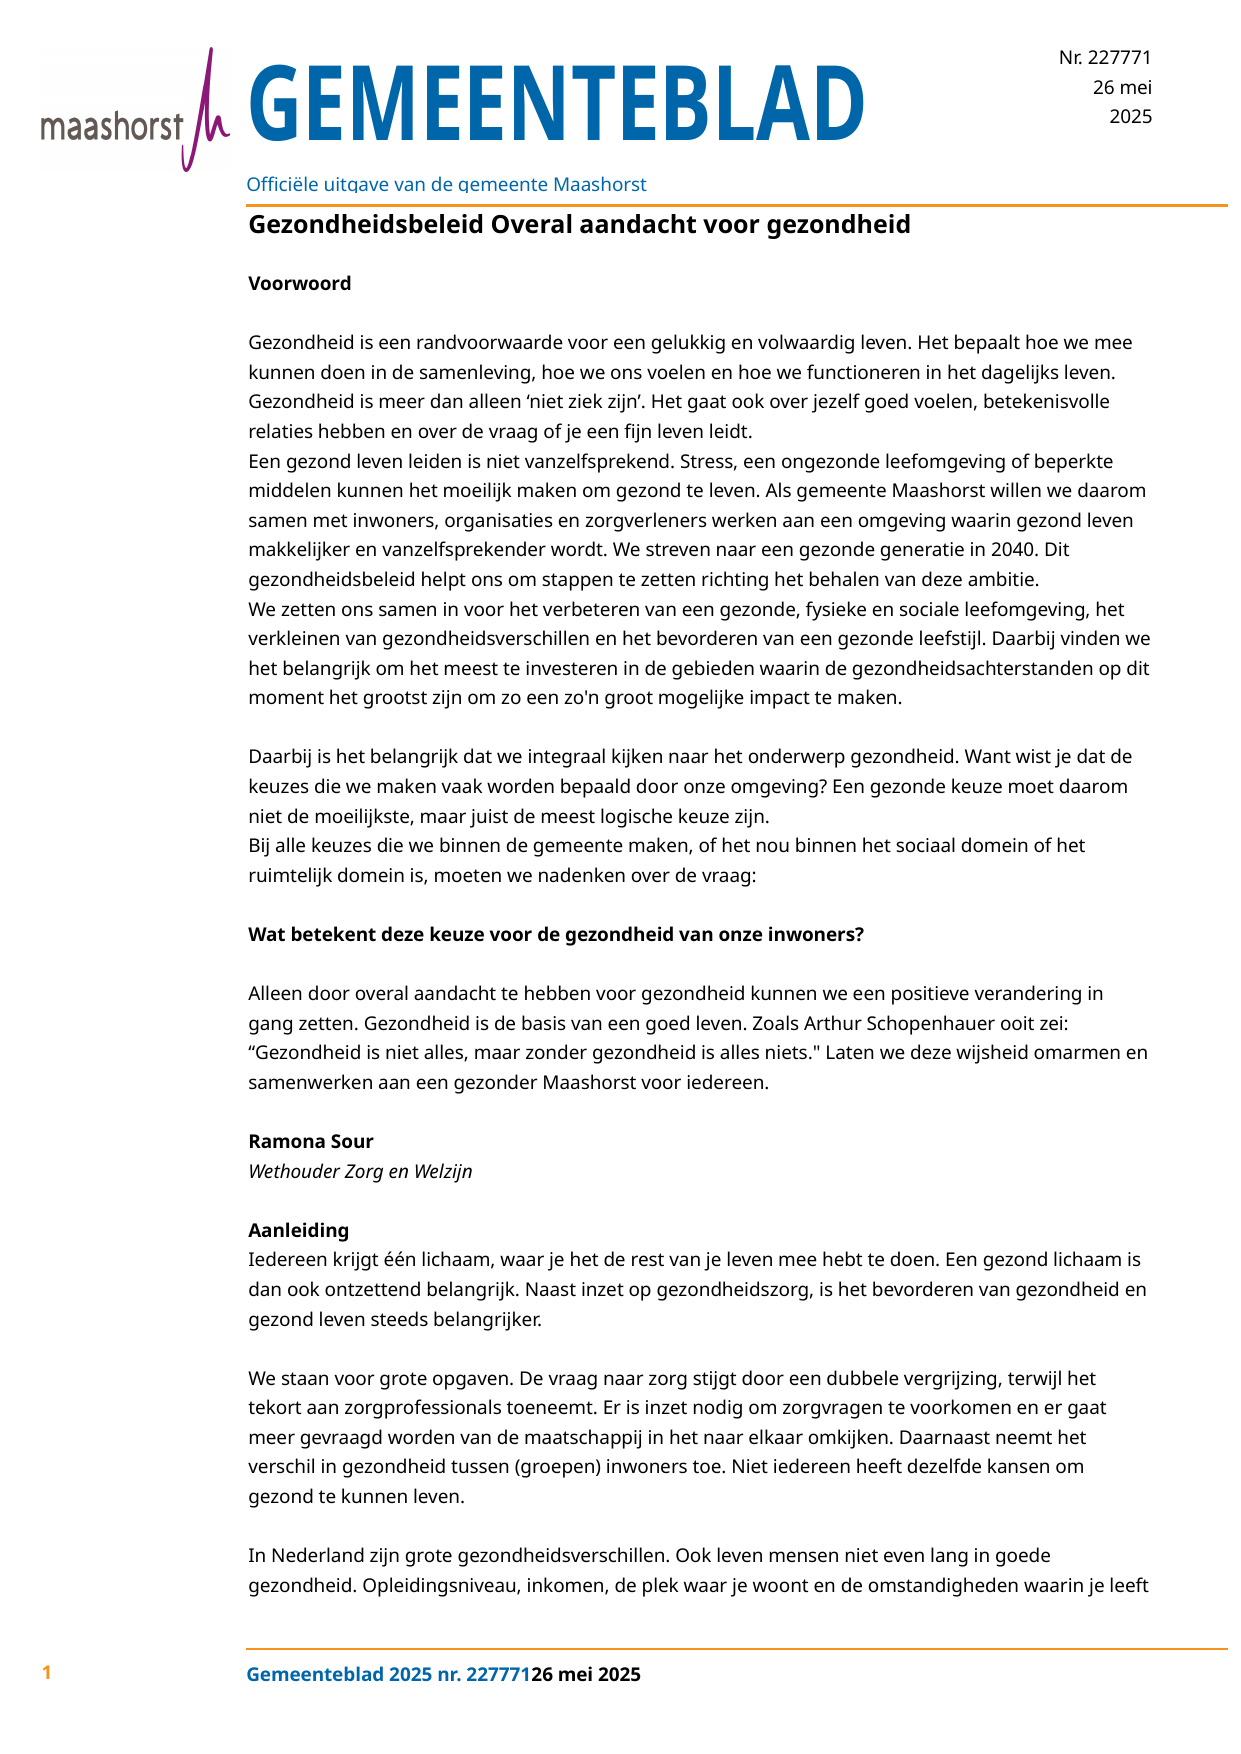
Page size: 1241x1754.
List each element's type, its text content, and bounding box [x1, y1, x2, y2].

text We zetten ons samen in voor het verbeteren van een gezonde, fysieke en sociale leefomgeving, het verkleinen van gezondheidsverschillen en het bevorderen van een gezonde leefstijl. Daarbij vinden we het belangrijk om het meest te investeren in de gebieden waarin de gezondheidsachterstanden op dit moment het grootst zijn om zo een zo'n groot mogelijke impact te maken. [248, 596, 1152, 710]
text Iedereen krijgt één lichaam, waar je het de rest van je leven mee hebt te doen. Een gezond lichaam is dan ook ontzettend belangrijk. Naast inzet op gezondheidszorg, is het bevorderen van gezondheid en gezond leven steeds belangrijker. [248, 1247, 1152, 1331]
text Een gezond leven leiden is niet vanzelfsprekend. Stress, een ongezonde leefomgeving of beperkte middelen kunnen het moeilijk maken om gezond te leven. Als gemeente Maashorst willen we daarom samen met inwoners, organisaties en zorgverleners werken aan een omgeving waarin gezond leven makkelijker en vanzelfsprekender wordt. We streven naar een gezonde generatie in 2040. Dit gezondheidsbeleid helpt ons om stappen te zetten richting het behalen van deze ambitie. [248, 448, 1152, 592]
text We staan voor grote opgaven. De vraag naar zorg stijgt door een dubbele vergrijzing, terwijl het tekort aan zorgprofessionals toeneemt. Er is inzet nodig om zorgvragen te voorkomen en er gaat meer gevraagd worden van de maatschappij in het naar elkaar omkijken. Daarnaast neemt het verschil in gezondheid tussen (groepen) inwoners toe. Niet iedereen heeft dezelfde kansen om gezond te kunnen leven. [248, 1365, 1152, 1509]
text Voorwoord [248, 270, 1152, 296]
text Wethouder Zorg en Welzijn [248, 1158, 1152, 1183]
text Alleen door overal aandacht te hebben voor gezondheid kunnen we een positieve verandering in gang zetten. Gezondheid is de basis van een goed leven. Zoals Arthur Schopenhauer ooit zei: “Gezondheid is niet alles, maar zonder gezondheid is alles niets." Laten we deze wijsheid omarmen en samenwerken aan een gezonder Maashorst voor iedereen. [248, 980, 1152, 1095]
text Ramona Sour [248, 1128, 1152, 1154]
text In Nederland zijn grote gezondheidsverschillen. Ook leven mensen niet even lang in goede gezondheid. Opleidingsniveau, inkomen, de plek waar je woont en de omstandigheden waarin je leeft [248, 1542, 1152, 1598]
picture [41, 47, 231, 172]
text Daarbij is het belangrijk dat we integraal kijken naar het onderwerp gezondheid. Want wist je dat de keuzes die we maken vaak worden bepaald door onze omgeving? Een gezonde keuze moet daarom niet de moeilijkste, maar juist de meest logische keuze zijn. [248, 744, 1152, 828]
text Gezondheid is een randvoorwaarde voor een gelukkig en volwaardig leven. Het bepaalt hoe we mee kunnen doen in de samenleving, hoe we ons voelen en hoe we functioneren in het dagelijks leven. Gezondheid is meer dan alleen ‘niet ziek zijn’. Het gaat ook over jezelf goed voelen, betekenisvolle relaties hebben en over de vraag of je een fijn leven leidt. [248, 329, 1152, 444]
text Aanleiding [248, 1217, 1152, 1243]
text Gezondheidsbeleid Overal aandacht voor gezondheid [248, 207, 1152, 241]
text Wat betekent deze keuze voor de gezondheid van onze inwoners? [248, 921, 1152, 947]
text Bij alle keuzes die we binnen de gemeente maken, of het nou binnen het sociaal domein of het ruimtelijk domein is, moeten we nadenken over de vraag: [248, 832, 1152, 888]
